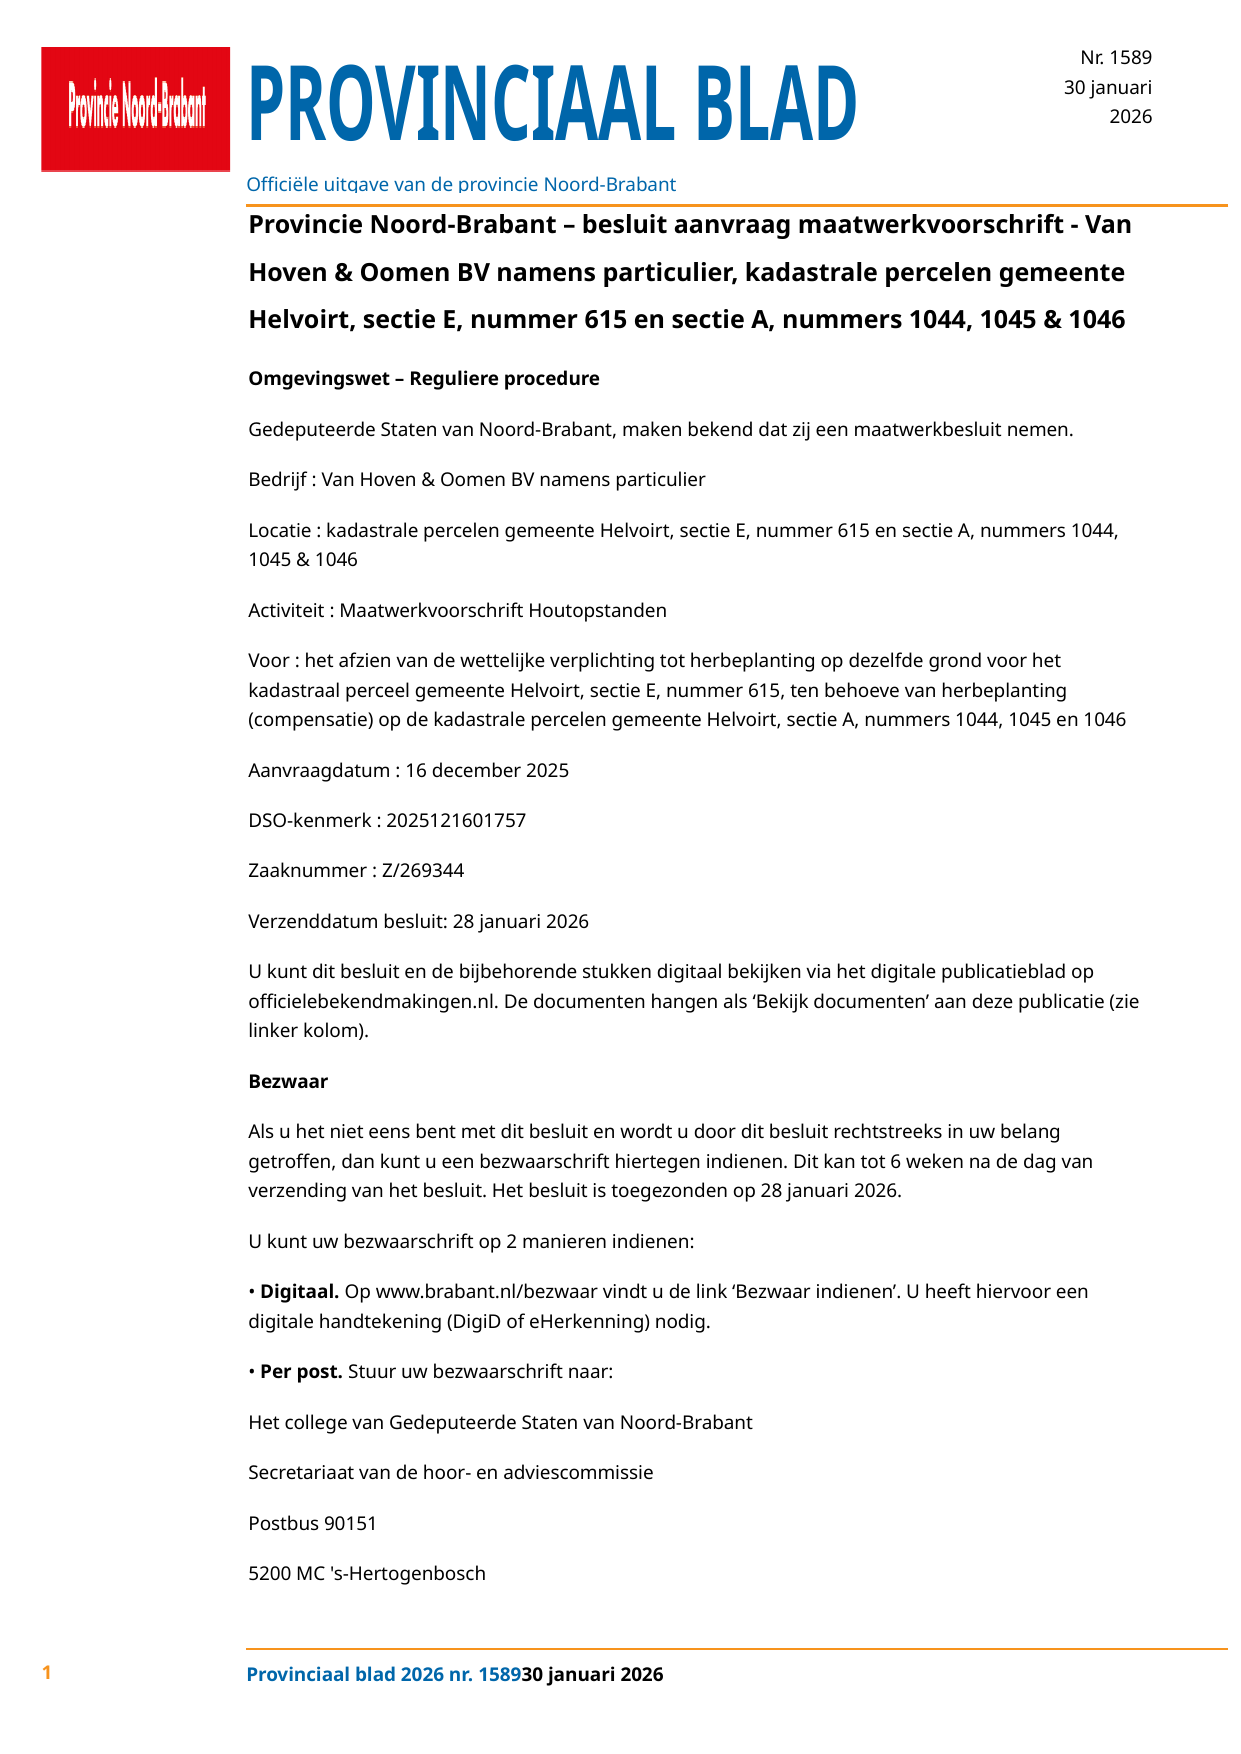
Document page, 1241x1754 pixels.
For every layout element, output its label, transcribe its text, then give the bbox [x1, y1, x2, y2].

text Omgevingswet – Reguliere procedure [248, 366, 1152, 391]
text Locatie : kadastrale percelen gemeente Helvoirt, sectie E, nummer 615 en sectie A, nummers 1044, 1045 & 1046 [248, 517, 1152, 572]
text Activiteit : Maatwerkvoorschrift Houtopstanden [248, 597, 1152, 622]
text Postbus 90151 [248, 1510, 1152, 1535]
text Verzenddatum besluit: 28 januari 2026 [248, 908, 1152, 934]
text Bedrijf : Van Hoven & Oomen BV namens particulier [248, 466, 1152, 492]
text Provincie Noord-Brabant – besluit aanvraag maatwerkvoorschrift - Van Hoven & Oomen BV namens particulier, kadastrale percelen gemeente Helvoirt, sectie E, nummer 615 en sectie A, nummers 1044, 1045 & 1046 [248, 207, 1152, 336]
text Zaaknummer : Z/269344 [248, 858, 1152, 883]
text • Per post. Stuur uw bezwaarschrift naar: [248, 1358, 1152, 1384]
text Gedeputeerde Staten van Noord-Brabant, maken bekend dat zij een maatwerkbesluit nemen. [248, 416, 1152, 442]
text Het college van Gedeputeerde Staten van Noord-Brabant [248, 1409, 1152, 1434]
text Bezwaar [248, 1068, 1152, 1094]
text U kunt dit besluit en de bijbehorende stukken digitaal bekijken via het digitale publicatieblad op officielebekendmakingen.nl. De documenten hangen als ‘Bekijk documenten’ aan deze publicatie (zie linker kolom). [248, 958, 1152, 1043]
picture [41, 47, 231, 172]
text Aanvraagdatum : 16 december 2025 [248, 757, 1152, 782]
text • Digitaal. Op www.brabant.nl/bezwaar vindt u de link ‘Bezwaar indienen’. U heeft hiervoor een digitale handtekening (DigiD of eHerkenning) nodig. [248, 1278, 1152, 1334]
text Als u het niet eens bent met dit besluit en wordt u door dit besluit rechtstreeks in uw belang getroffen, dan kunt u een bezwaarschrift hiertegen indienen. Dit kan tot 6 weken na de dag van verzending van het besluit. Het besluit is toegezonden op 28 januari 2026. [248, 1118, 1152, 1203]
text Voor : het afzien van de wettelijke verplichting tot herbeplanting op dezelfde grond voor het kadastraal perceel gemeente Helvoirt, sectie E, nummer 615, ten behoeve van herbeplanting (compensatie) op de kadastrale percelen gemeente Helvoirt, sectie A, nummers 1044, 1045 en 1046 [248, 647, 1152, 732]
text DSO-kenmerk : 2025121601757 [248, 807, 1152, 833]
text 5200 MC 's‑Hertogenbosch [248, 1560, 1152, 1586]
text U kunt uw bezwaarschrift op 2 manieren indienen: [248, 1228, 1152, 1254]
text Secretariaat van de hoor- en adviescommissie [248, 1459, 1152, 1485]
